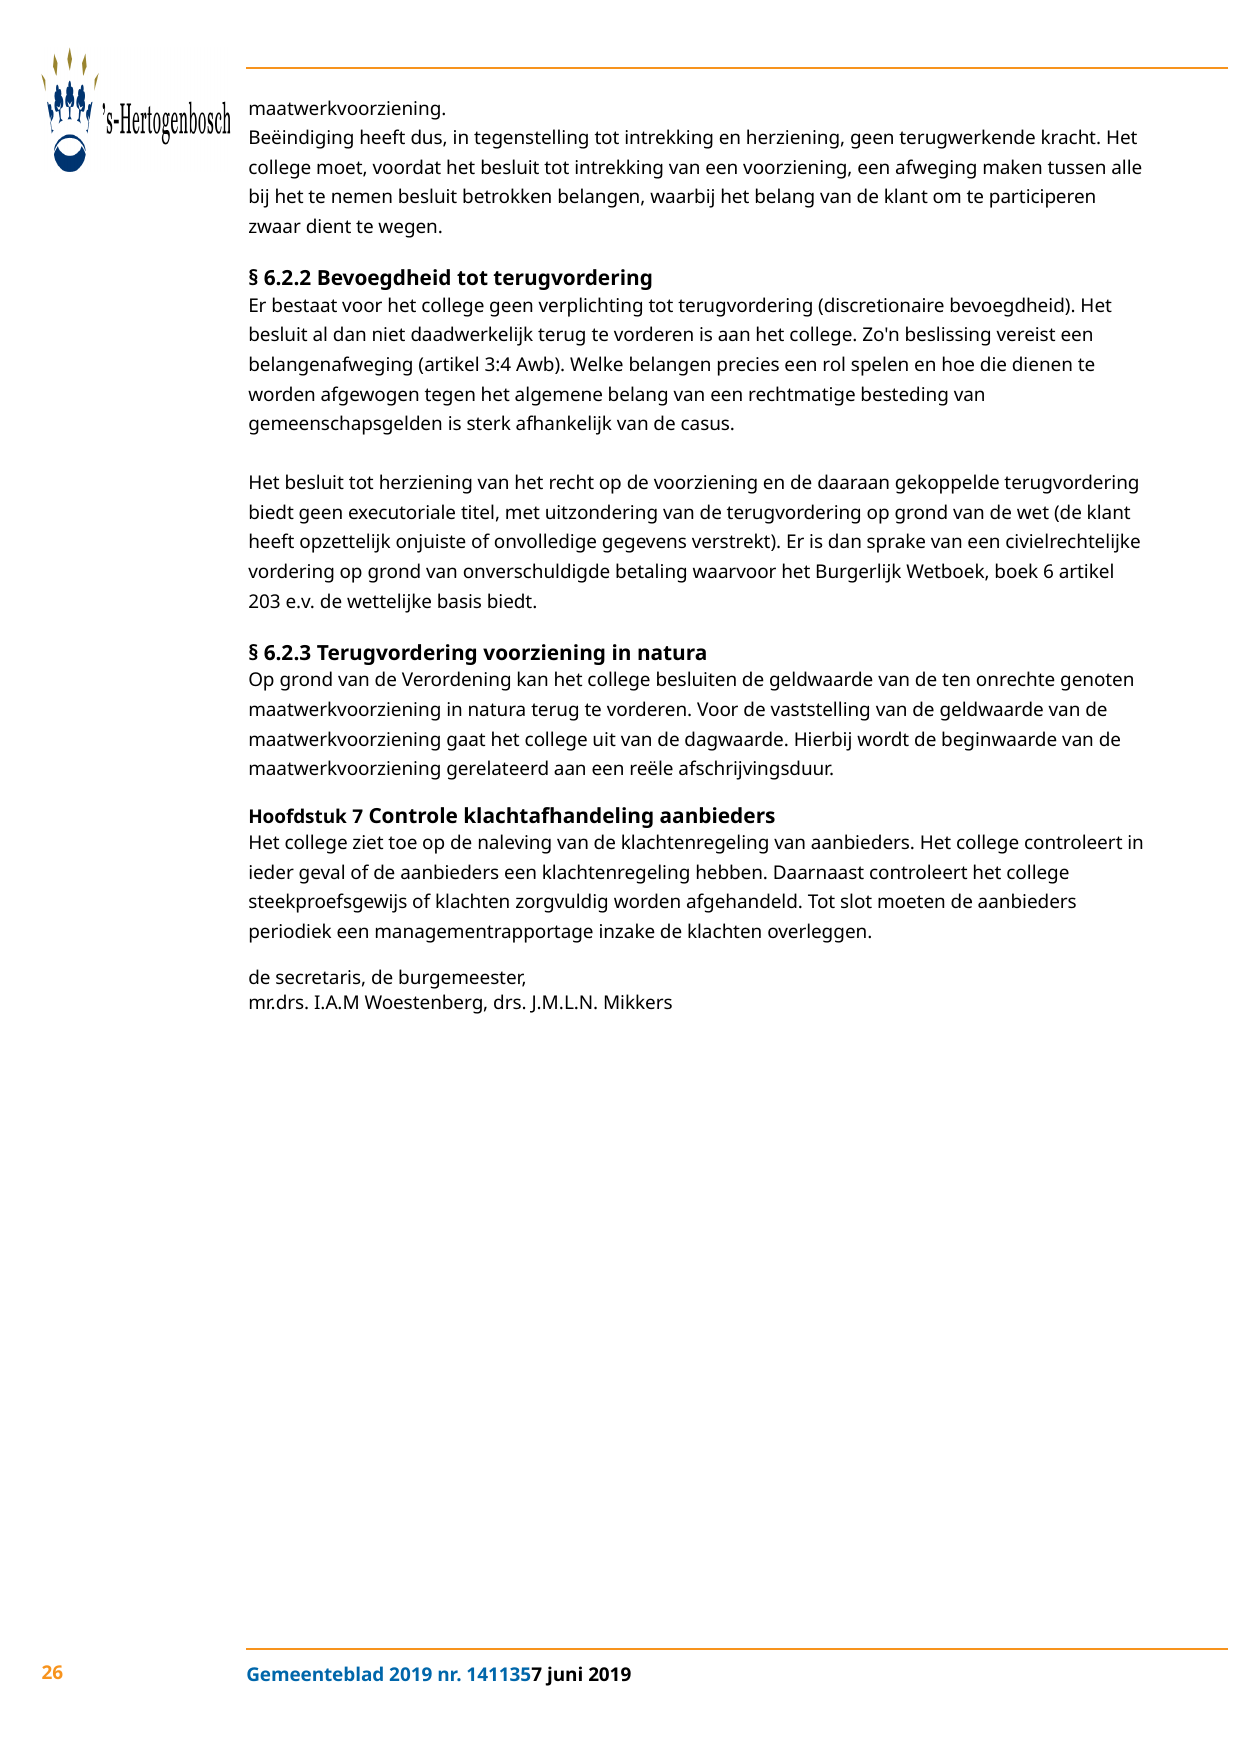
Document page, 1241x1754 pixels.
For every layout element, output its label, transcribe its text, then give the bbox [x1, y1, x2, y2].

text Hoofdstuk 7 Controle klachtafhandeling aanbieders [248, 801, 1152, 829]
text Er bestaat voor het college geen verplichting tot terugvordering (discretionaire bevoegdheid). Het besluit al dan niet daadwerkelijk terug te vorderen is aan het college. Zo'n beslissing vereist een belangenafweging (artikel 3:4 Awb). Welke belangen precies een rol spelen en hoe die dienen te worden afgewogen tegen het algemene belang van een rechtmatige besteding van gemeenschapsgelden is sterk afhankelijk van de casus. [248, 292, 1152, 436]
text § 6.2.3 Terugvordering voorziening in natura [248, 638, 1152, 667]
text Het college ziet toe op de naleving van de klachtenregeling van aanbieders. Het college controleert in ieder geval of de aanbieders een klachtenregeling hebben. Daarnaast controleert het college steekproefsgewijs of klachten zorgvuldig worden afgehandeld. Tot slot moeten de aanbieders periodiek een managementrapportage inzake de klachten overleggen. [248, 829, 1152, 944]
text mr.drs. I.A.M Woestenberg, drs. J.M.L.N. Mikkers [248, 989, 1152, 1015]
text Het besluit tot herziening van het recht op de voorziening en de daaraan gekoppelde terugvordering biedt geen executoriale titel, met uitzondering van de terugvordering op grond van de wet (de klant heeft opzettelijk onjuiste of onvolledige gegevens verstrekt). Er is dan sprake van een civielrechtelijke vordering op grond van onverschuldigde betaling waarvoor het Burgerlijk Wetboek, boek 6 artikel 203 e.v. de wettelijke basis biedt. [248, 469, 1152, 613]
text Beëindiging heeft dus, in tegenstelling tot intrekking en herziening, geen terugwerkende kracht. Het college moet, voordat het besluit tot intrekking van een voorziening, een afweging maken tussen alle bij het te nemen besluit betrokken belangen, waarbij het belang van de klant om te participeren zwaar dient te wegen. [248, 124, 1152, 239]
text de secretaris, de burgemeester, [248, 964, 1152, 989]
text § 6.2.2 Bevoegdheid tot terugvordering [248, 263, 1152, 292]
text Op grond van de Verordening kan het college besluiten de geldwaarde van de ten onrechte genoten maatwerkvoorziening in natura terug te vorderen. Voor de vaststelling van de geldwaarde van de maatwerkvoorziening gaat het college uit van de dagwaarde. Hierbij wordt de beginwaarde van de maatwerkvoorziening gerelateerd aan een reële afschrijvingsduur. [248, 667, 1152, 781]
picture [41, 47, 231, 172]
text maatwerkvoorziening. [248, 95, 1152, 121]
